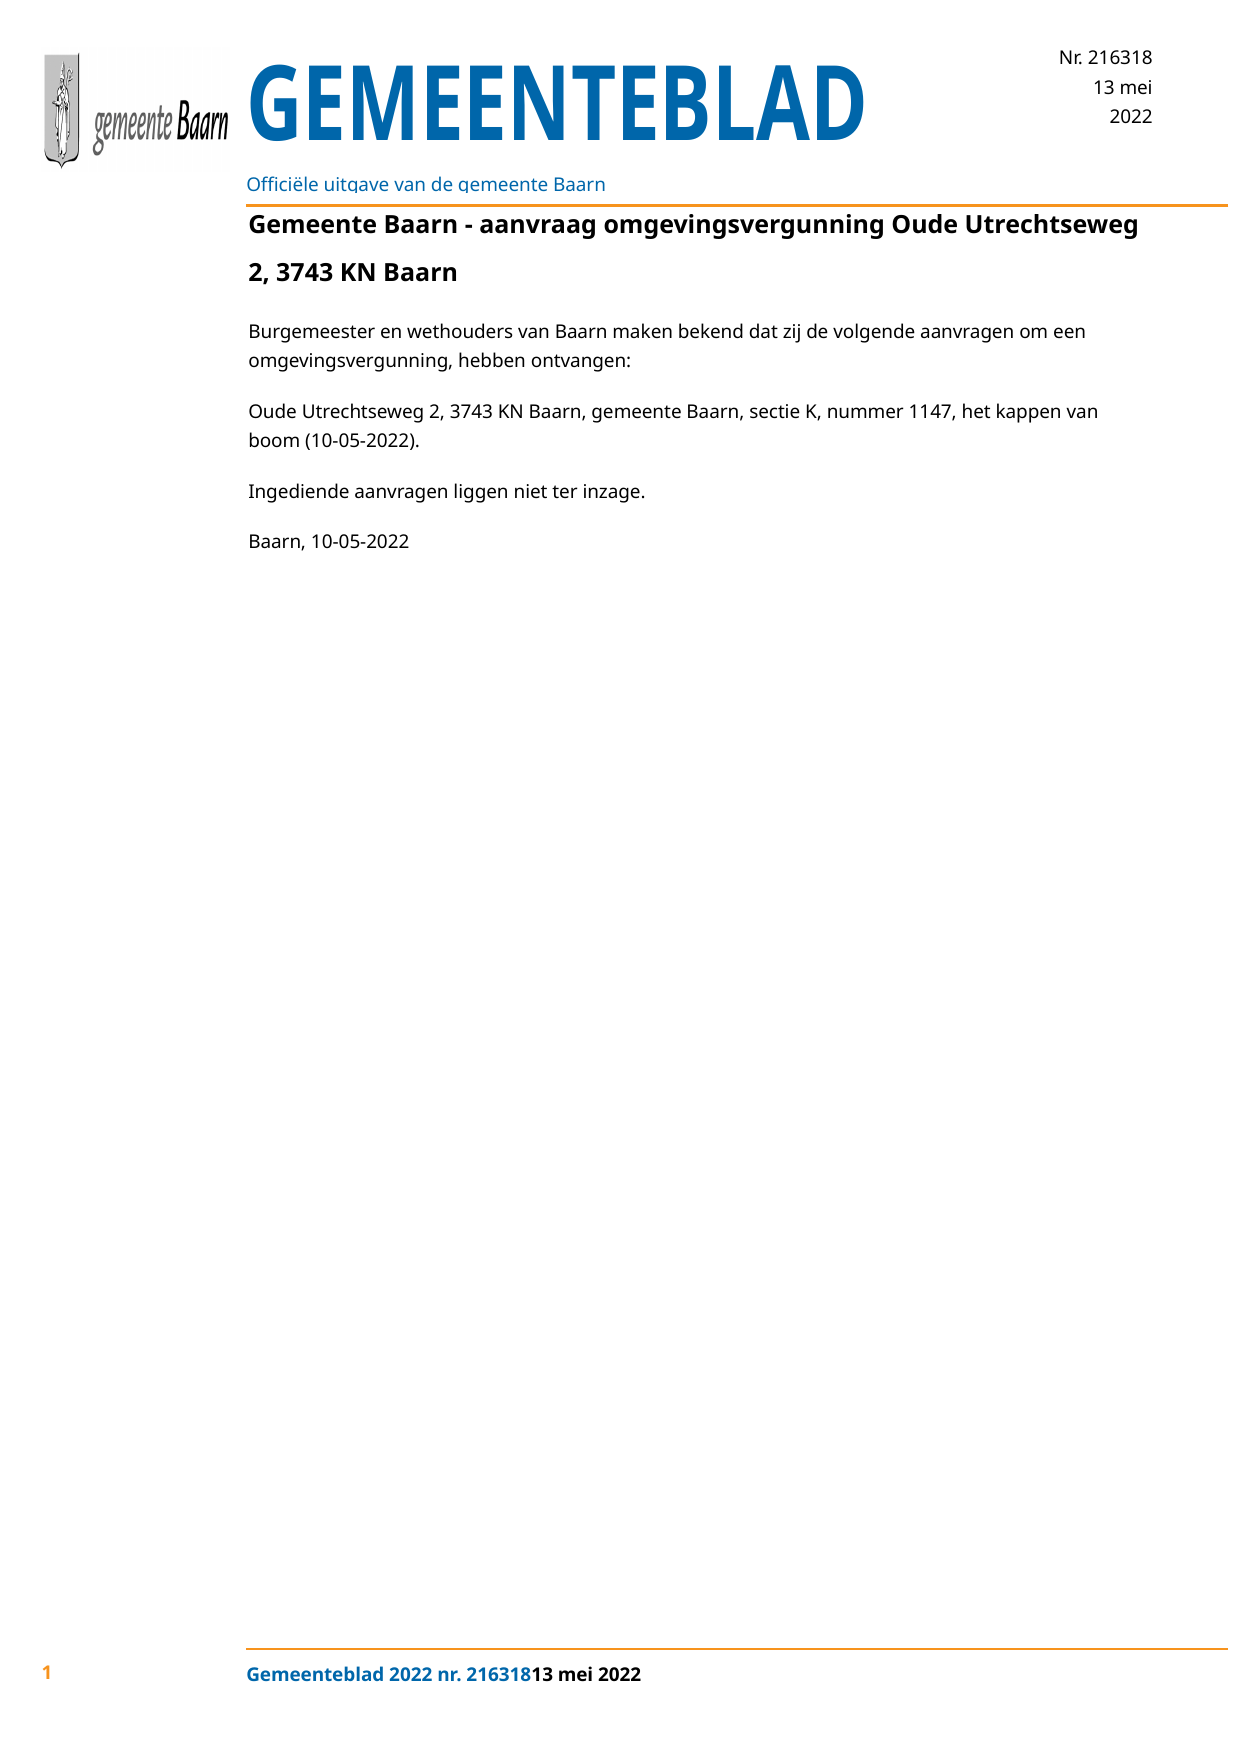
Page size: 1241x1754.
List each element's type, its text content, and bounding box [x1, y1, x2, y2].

text Baarn, 10-05-2022 [248, 528, 1152, 554]
text Burgemeester en wethouders van Baarn maken bekend dat zij de volgende aanvragen om een omgevingsvergunning, hebben ontvangen: [248, 318, 1152, 373]
text Gemeente Baarn - aanvraag omgevingsvergunning Oude Utrechtseweg 2, 3743 KN Baarn [248, 207, 1152, 288]
text Ingediende aanvragen liggen niet ter inzage. [248, 478, 1152, 504]
picture [41, 47, 231, 172]
text Oude Utrechtseweg 2, 3743 KN Baarn, gemeente Baarn, sectie K, nummer 1147, het kappen van boom (10-05-2022). [248, 398, 1152, 453]
